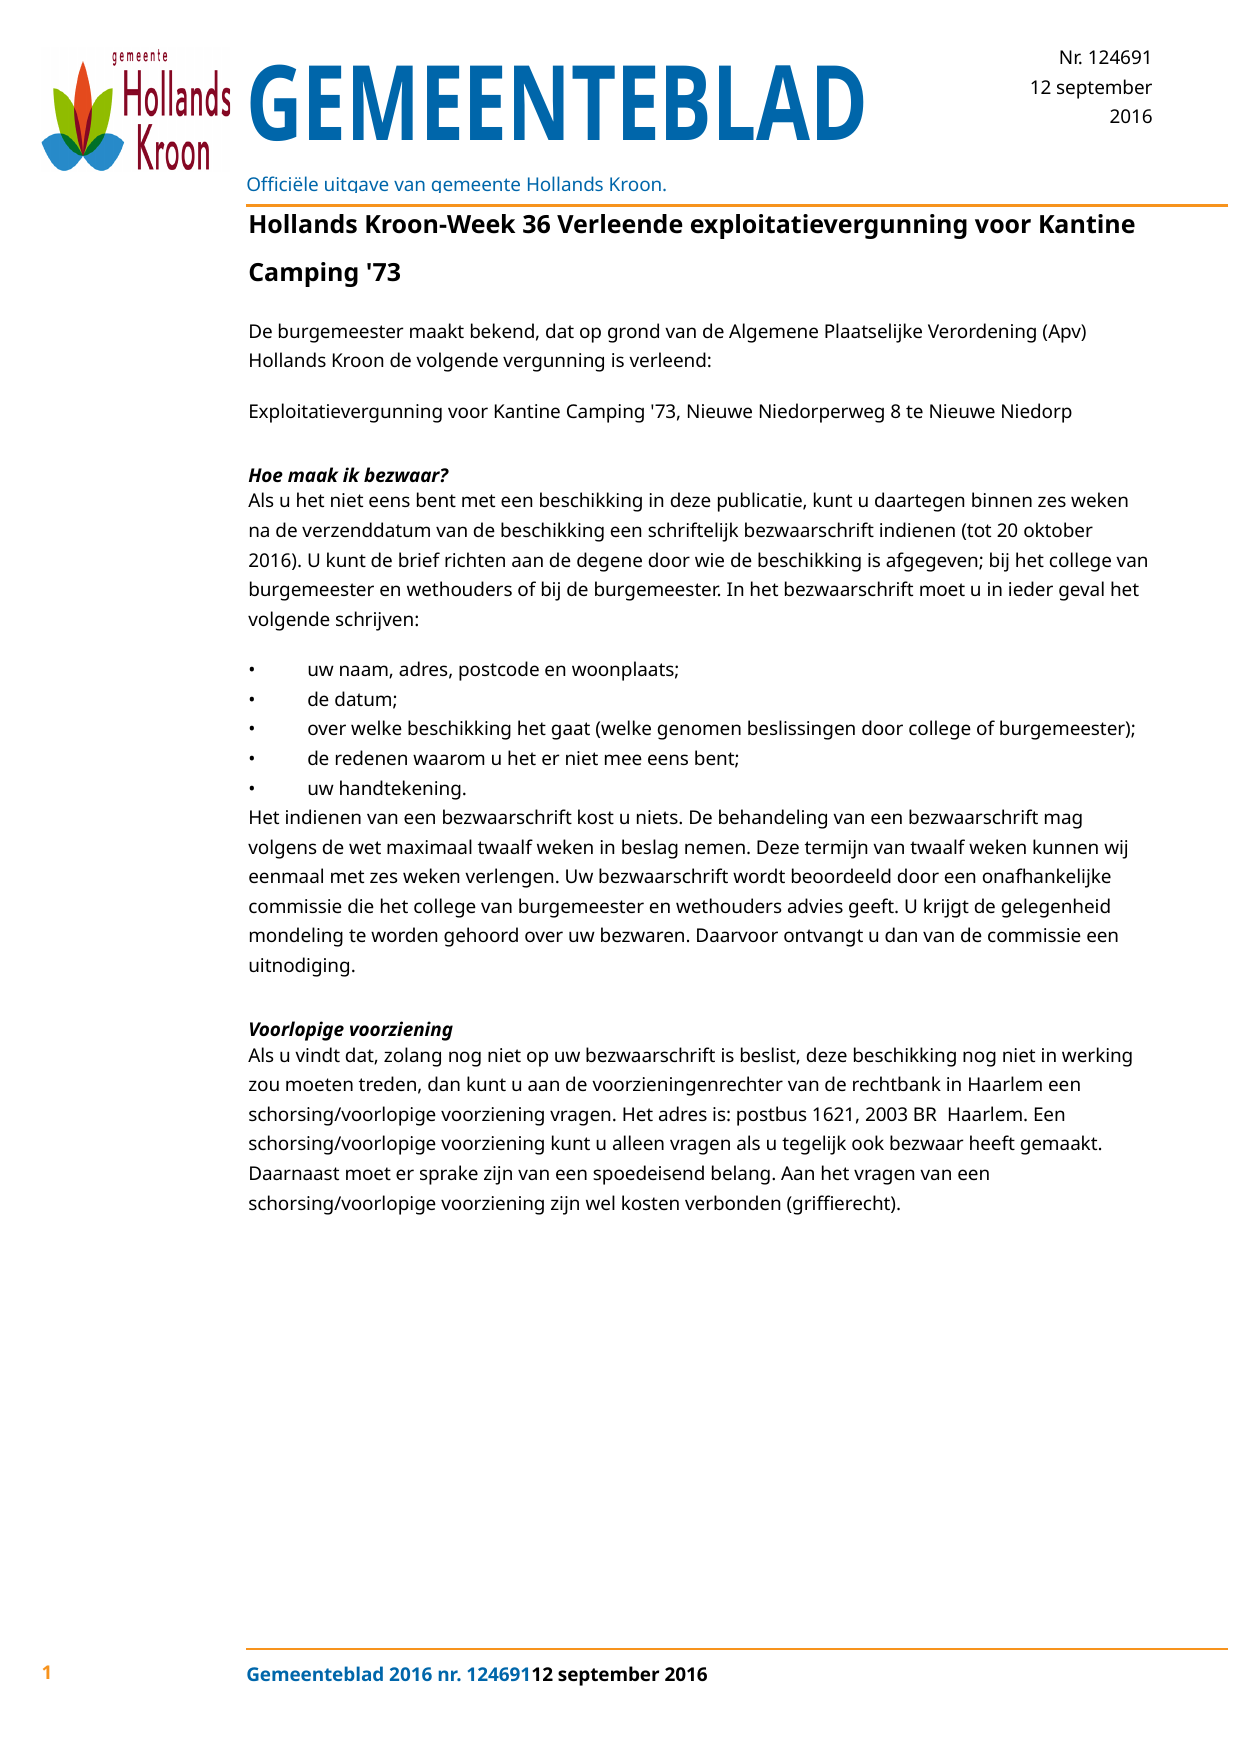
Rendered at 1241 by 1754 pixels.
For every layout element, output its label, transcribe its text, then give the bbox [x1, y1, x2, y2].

list de datum; [248, 686, 1152, 712]
text Exploitatievergunning voor Kantine Camping '73, Nieuwe Niedorperweg 8 te Nieuwe Niedorp [248, 398, 1152, 424]
text Het indienen van een bezwaarschrift kost u niets. De behandeling van een bezwaarschrift mag volgens de wet maximaal twaalf weken in beslag nemen. Deze termijn van twaalf weken kunnen wij eenmaal met zes weken verlengen. Uw bezwaarschrift wordt beoordeeld door een onafhankelijke commissie die het college van burgemeester en wethouders advies geeft. U krijgt de gelegenheid mondeling te worden gehoord over uw bezwaren. Daarvoor ontvangt u dan van de commissie een uitnodiging. [248, 804, 1152, 978]
text Voorlopige voorziening [248, 1016, 1152, 1042]
text De burgemeester maakt bekend, dat op grond van de Algemene Plaatselijke Verordening (Apv) Hollands Kroon de volgende vergunning is verleend: [248, 318, 1152, 373]
text Hollands Kroon-Week 36 Verleende exploitatievergunning voor Kantine Camping '73 [248, 207, 1152, 288]
text Hoe maak ik bezwaar? [248, 462, 1152, 488]
text Als u vindt dat, zolang nog niet op uw bezwaarschrift is beslist, deze beschikking nog niet in werking zou moeten treden, dan kunt u aan de voorzieningenrechter van de rechtbank in Haarlem een schorsing/voorlopige voorziening vragen. Het adres is: postbus 1621, 2003 BR Haarlem. Een schorsing/voorlopige voorziening kunt u alleen vragen als u tegelijk ook bezwaar heeft gemaakt. Daarnaast moet er sprake zijn van een spoedeisend belang. Aan het vragen van een schorsing/voorlopige voorziening zijn wel kosten verbonden (griffierecht). [248, 1042, 1152, 1216]
list over welke beschikking het gaat (welke genomen beslissingen door college of burgemeester); [248, 716, 1152, 741]
list de redenen waarom u het er niet mee eens bent; [248, 745, 1152, 771]
picture [41, 47, 231, 172]
list uw naam, adres, postcode en woonplaats; [248, 656, 1152, 682]
text Als u het niet eens bent met een beschikking in deze publicatie, kunt u daartegen binnen zes weken na de verzenddatum van de beschikking een schriftelijk bezwaarschrift indienen (tot 20 oktober 2016). U kunt de brief richten aan de degene door wie de beschikking is afgegeven; bij het college van burgemeester en wethouders of bij de burgemeester. In het bezwaarschrift moet u in ieder geval het volgende schrijven: [248, 488, 1152, 632]
list uw handtekening. [248, 775, 1152, 800]
